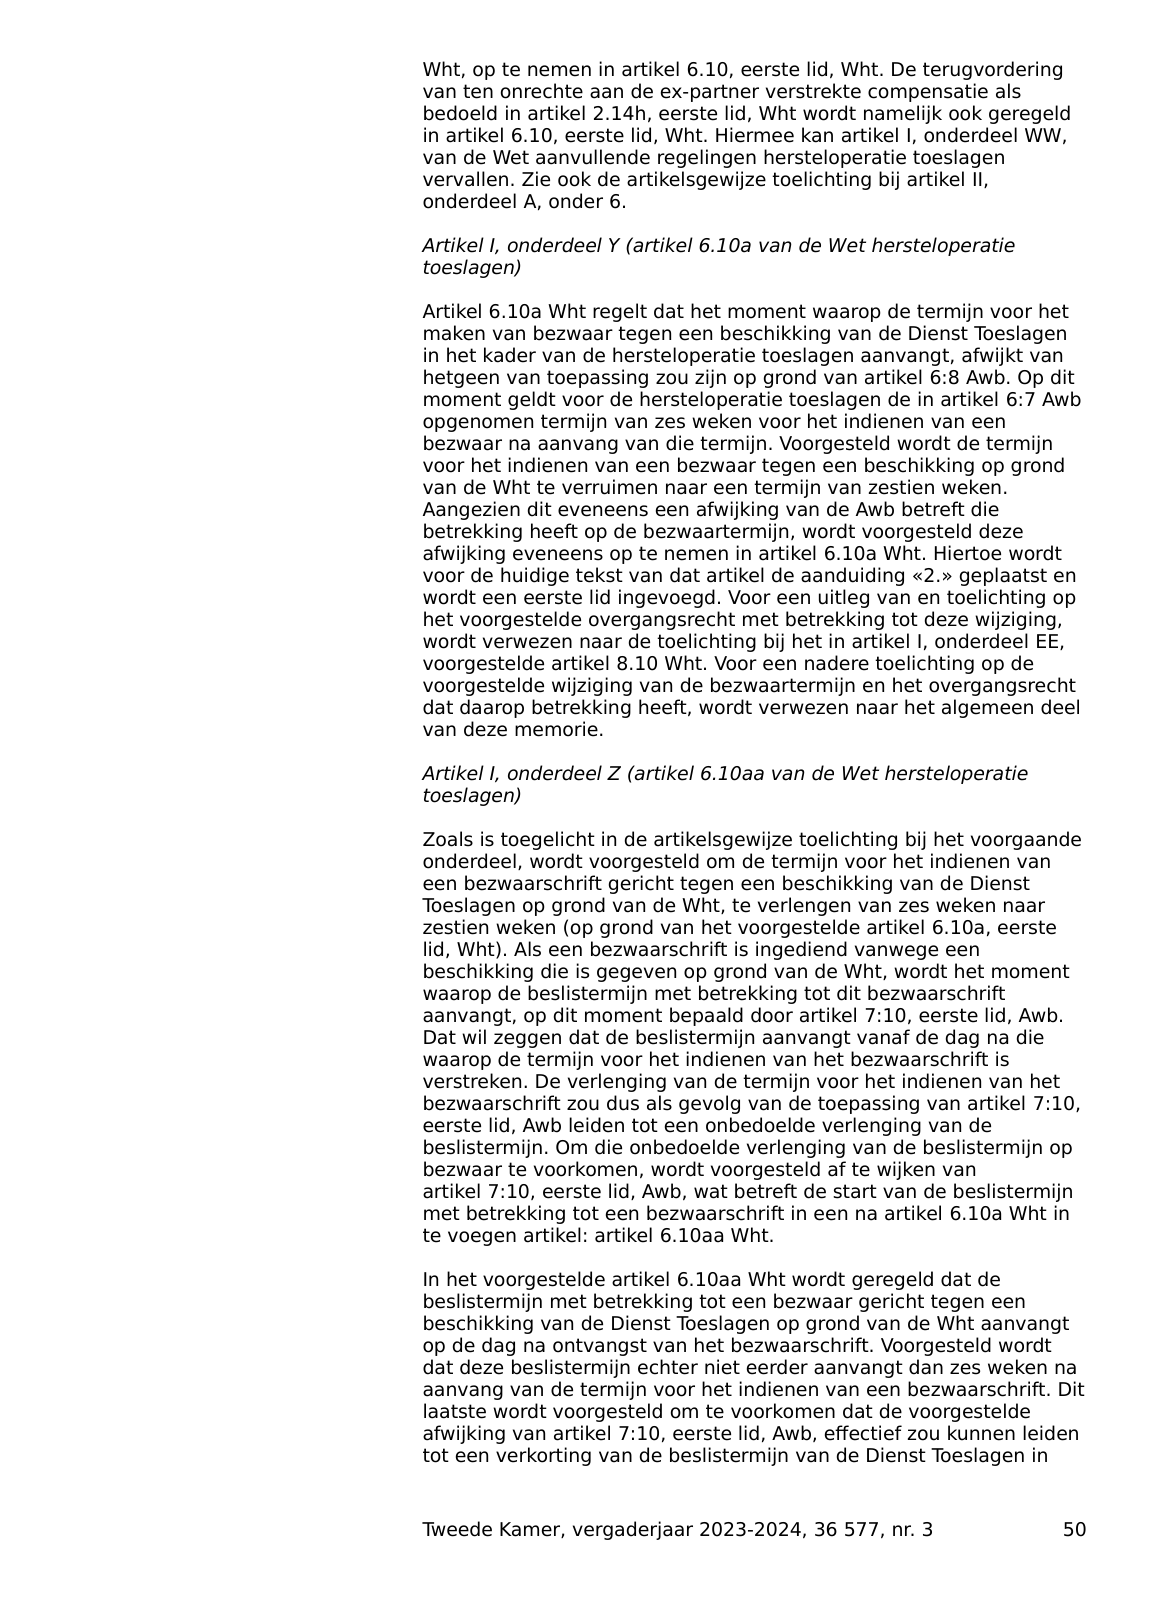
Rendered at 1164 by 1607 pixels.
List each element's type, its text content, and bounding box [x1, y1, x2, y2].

subtitle Artikel I, onderdeel Y (artikel 6.10a van de Wet hersteloperatie toeslagen) [422, 235, 1087, 279]
text Artikel 6.10a Wht regelt dat het moment waarop de termijn voor het maken van bezwaar tegen een beschikking van de Dienst Toeslagen in het kader van de hersteloperatie toeslagen aanvangt, afwijkt van hetgeen van toepassing zou zijn op grond van artikel 6:8 Awb. Op dit moment geldt voor de hersteloperatie toeslagen de in artikel 6:7 Awb opgenomen termijn van zes weken voor het indienen van een bezwaar na aanvang van die termijn. Voorgesteld wordt de termijn voor het indienen van een bezwaar tegen een beschikking op grond van de Wht te verruimen naar een termijn van zestien weken. Aangezien dit eveneens een afwijking van de Awb betreft die betrekking heeft op de bezwaartermijn, wordt voorgesteld deze afwijking eveneens op te nemen in artikel 6.10a Wht. Hiertoe wordt voor de huidige tekst van dat artikel de aanduiding «2.» geplaatst en wordt een eerste lid ingevoegd. Voor een uitleg van en toelichting op het voorgestelde overgangsrecht met betrekking tot deze wijziging, wordt verwezen naar de toelichting bij het in artikel I, onderdeel EE, voorgestelde artikel 8.10 Wht. Voor een nadere toelichting op de voorgestelde wijziging van de bezwaartermijn en het overgangsrecht dat daarop betrekking heeft, wordt verwezen naar het algemeen deel van deze memorie. [422, 301, 1087, 741]
text Wht, op te nemen in artikel 6.10, eerste lid, Wht. De terugvordering van ten onrechte aan de ex-partner verstrekte compensatie als bedoeld in artikel 2.14h, eerste lid, Wht wordt namelijk ook geregeld in artikel 6.10, eerste lid, Wht. Hiermee kan artikel I, onderdeel WW, van de Wet aanvullende regelingen hersteloperatie toeslagen vervallen. Zie ook de artikelsgewijze toelichting bij artikel II, onderdeel A, onder 6. [422, 59, 1087, 213]
subtitle Artikel I, onderdeel Z (artikel 6.10aa van de Wet hersteloperatie toeslagen) [422, 763, 1087, 807]
text In het voorgestelde artikel 6.10aa Wht wordt geregeld dat de beslistermijn met betrekking tot een bezwaar gericht tegen een beschikking van de Dienst Toeslagen op grond van de Wht aanvangt op de dag na ontvangst van het bezwaarschrift. Voorgesteld wordt dat deze beslistermijn echter niet eerder aanvangt dan zes weken na aanvang van de termijn voor het indienen van een bezwaarschrift. Dit laatste wordt voorgesteld om te voorkomen dat de voorgestelde afwijking van artikel 7:10, eerste lid, Awb, effectief zou kunnen leiden tot een verkorting van de beslistermijn van de Dienst Toeslagen in [422, 1269, 1087, 1467]
text Zoals is toegelicht in de artikelsgewijze toelichting bij het voorgaande onderdeel, wordt voorgesteld om de termijn voor het indienen van een bezwaarschrift gericht tegen een beschikking van de Dienst Toeslagen op grond van de Wht, te verlengen van zes weken naar zestien weken (op grond van het voorgestelde artikel 6.10a, eerste lid, Wht). Als een bezwaarschrift is ingediend vanwege een beschikking die is gegeven op grond van de Wht, wordt het moment waarop de beslistermijn met betrekking tot dit bezwaarschrift aanvangt, op dit moment bepaald door artikel 7:10, eerste lid, Awb. Dat wil zeggen dat de beslistermijn aanvangt vanaf de dag na die waarop de termijn voor het indienen van het bezwaarschrift is verstreken. De verlenging van de termijn voor het indienen van het bezwaarschrift zou dus als gevolg van de toepassing van artikel 7:10, eerste lid, Awb leiden tot een onbedoelde verlenging van de beslistermijn. Om die onbedoelde verlenging van de beslistermijn op bezwaar te voorkomen, wordt voorgesteld af te wijken van artikel 7:10, eerste lid, Awb, wat betreft de start van de beslistermijn met betrekking tot een bezwaarschrift in een na artikel 6.10a Wht in te voegen artikel: artikel 6.10aa Wht. [422, 829, 1087, 1247]
